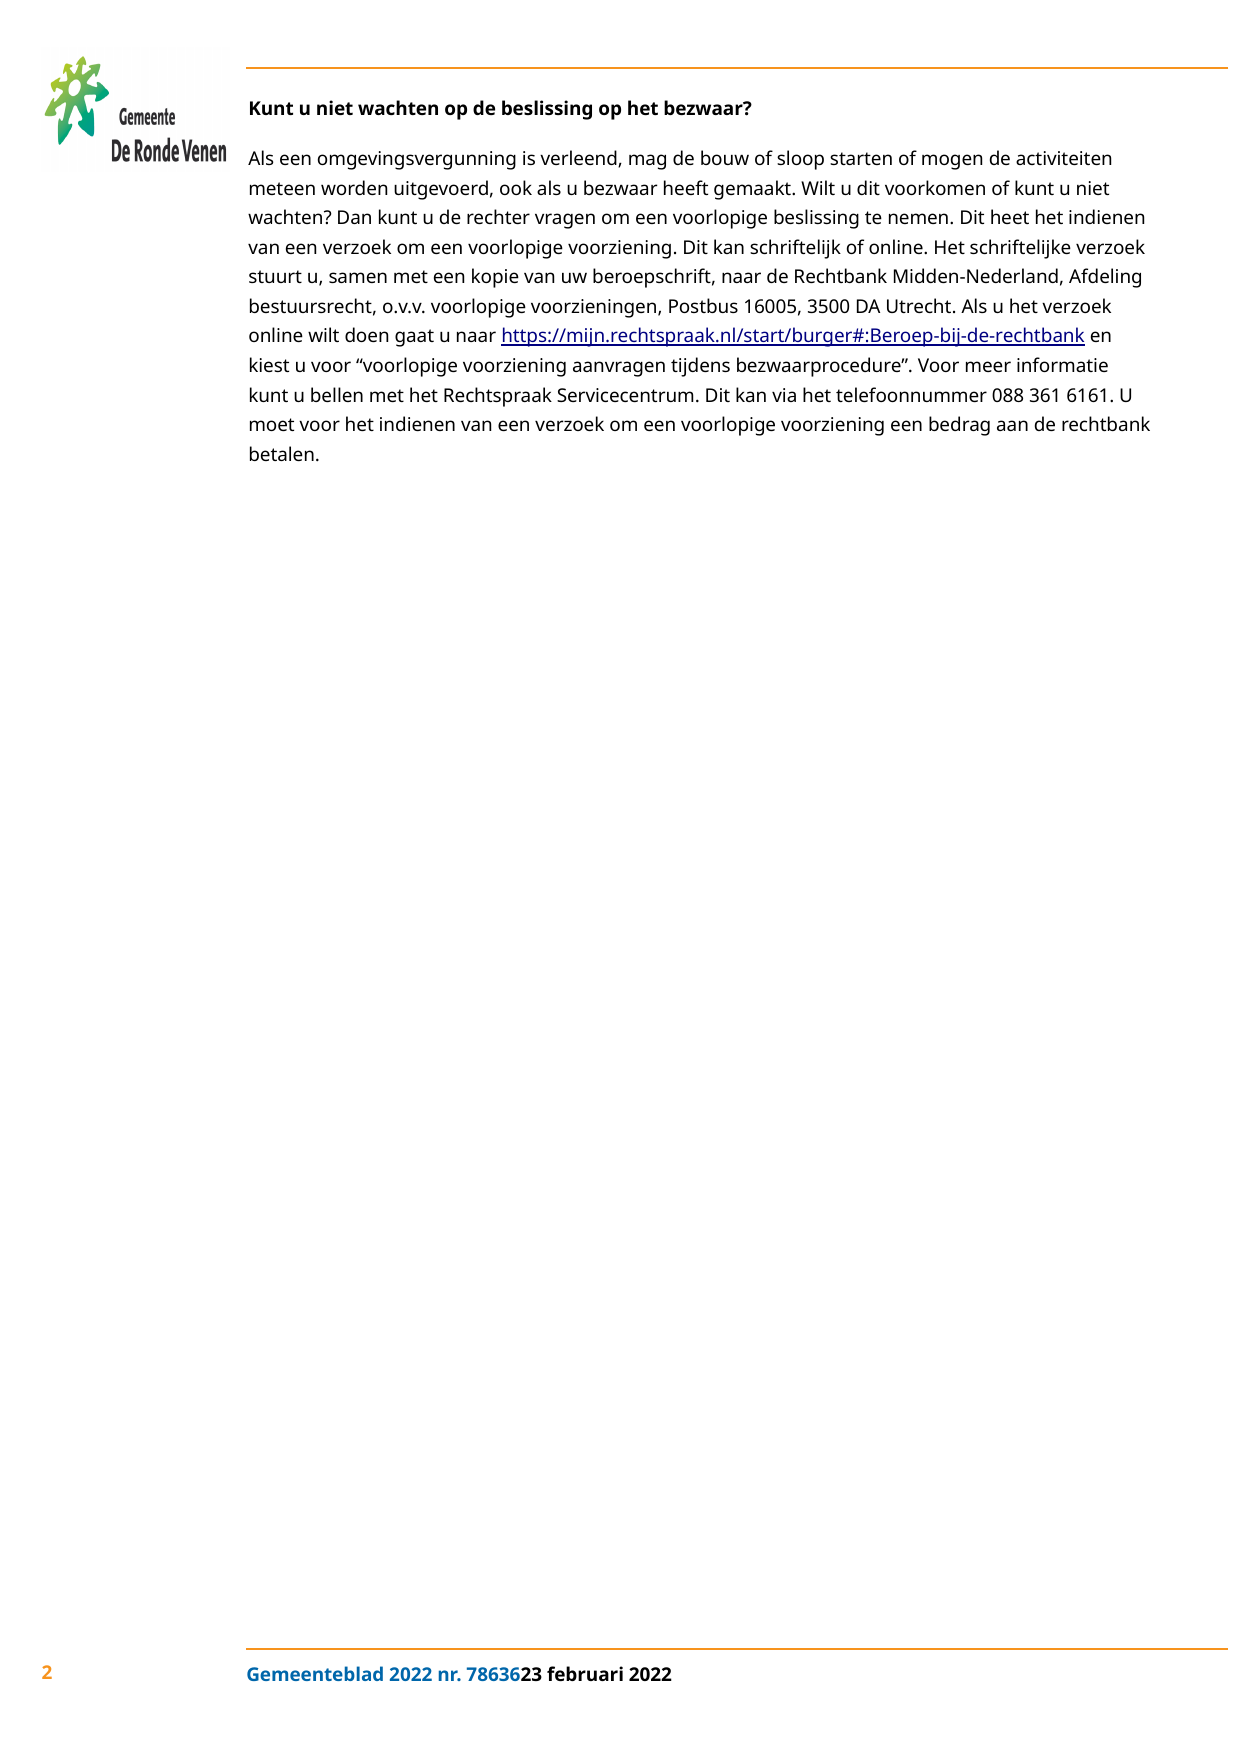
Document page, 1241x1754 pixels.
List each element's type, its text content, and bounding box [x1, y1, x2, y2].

picture [41, 47, 231, 172]
text Kunt u niet wachten op de beslissing op het bezwaar? [248, 95, 1152, 121]
text Als een omgevingsvergunning is verleend, mag de bouw of sloop starten of mogen de activiteiten meteen worden uitgevoerd, ook als u bezwaar heeft gemaakt. Wilt u dit voorkomen of kunt u niet wachten? Dan kunt u de rechter vragen om een voorlopige beslissing te nemen. Dit heet het indienen van een verzoek om een voorlopige voorziening. Dit kan schriftelijk of online. Het schriftelijke verzoek stuurt u, samen met een kopie van uw beroepschrift, naar de Rechtbank Midden-Nederland, Afdeling bestuursrecht, o.v.v. voorlopige voorzieningen, Postbus 16005, 3500 DA Utrecht. Als u het verzoek online wilt doen gaat u naar https://mijn.rechtspraak.nl/start/burger#:Beroep-bij-de-rechtbank en kiest u voor “voorlopige voorziening aanvragen tijdens bezwaarprocedure”. Voor meer informatie kunt u bellen met het Rechtspraak Servicecentrum. Dit kan via het telefoonnummer 088 361 6161. U moet voor het indienen van een verzoek om een voorlopige voorziening een bedrag aan de rechtbank betalen. [248, 145, 1152, 467]
